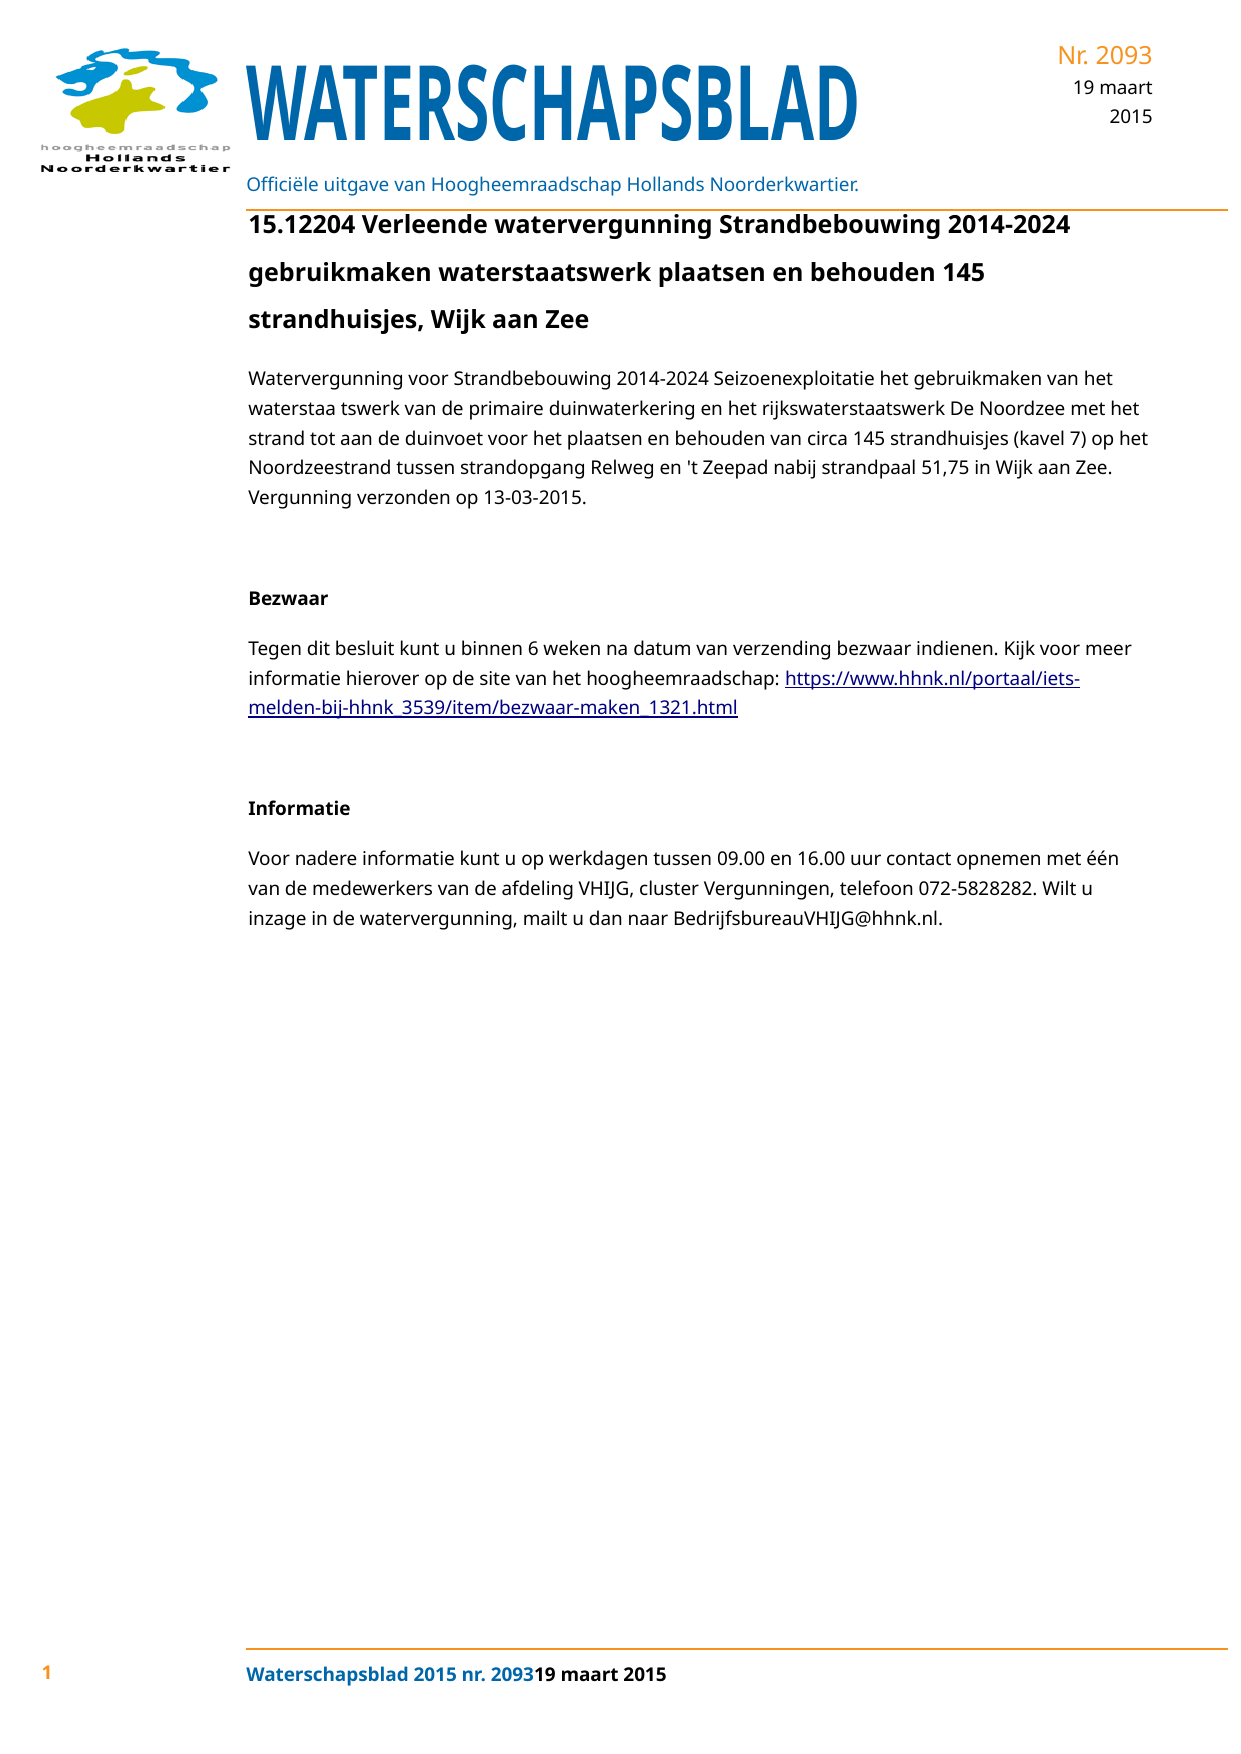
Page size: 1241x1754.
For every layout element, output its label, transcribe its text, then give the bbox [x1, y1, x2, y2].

text 15.12204 Verleende watervergunning Strandbebouwing 2014-2024 gebruikmaken waterstaatswerk plaatsen en behouden 145 strandhuisjes, Wijk aan Zee [248, 211, 1152, 336]
text Watervergunning voor Strandbebouwing 2014-2024 Seizoenexploitatie het gebruikmaken van het waterstaa tswerk van de primaire duinwaterkering en het rijkswaterstaatswerk De Noordzee met het strand tot aan de duinvoet voor het plaatsen en behouden van circa 145 strandhuisjes (kavel 7) op het Noordzeestrand tussen strandopgang Relweg en 't Zeepad nabij strandpaal 51,75 in Wijk aan Zee. Vergunning verzonden op 13-03-2015. [248, 366, 1152, 509]
text Bezwaar [248, 585, 1152, 610]
text Voor nadere informatie kunt u op werkdagen tussen 09.00 en 16.00 uur contact opnemen met één van de medewerkers van de afdeling VHIJG, cluster Vergunningen, telefoon 072-5828282. Wilt u inzage in de watervergunning, mailt u dan naar BedrijfsbureauVHIJG@hhnk.nl. [248, 846, 1152, 930]
text Tegen dit besluit kunt u binnen 6 weken na datum van verzending bezwaar indienen. Kijk voor meer informatie hierover op de site van het hoogheemraadschap: https://www.hhnk.nl/portaal/iets-melden-bij-hhnk_3539/item/bezwaar-maken_1321.html [248, 635, 1152, 720]
picture [41, 47, 231, 172]
text Informatie [248, 795, 1152, 821]
